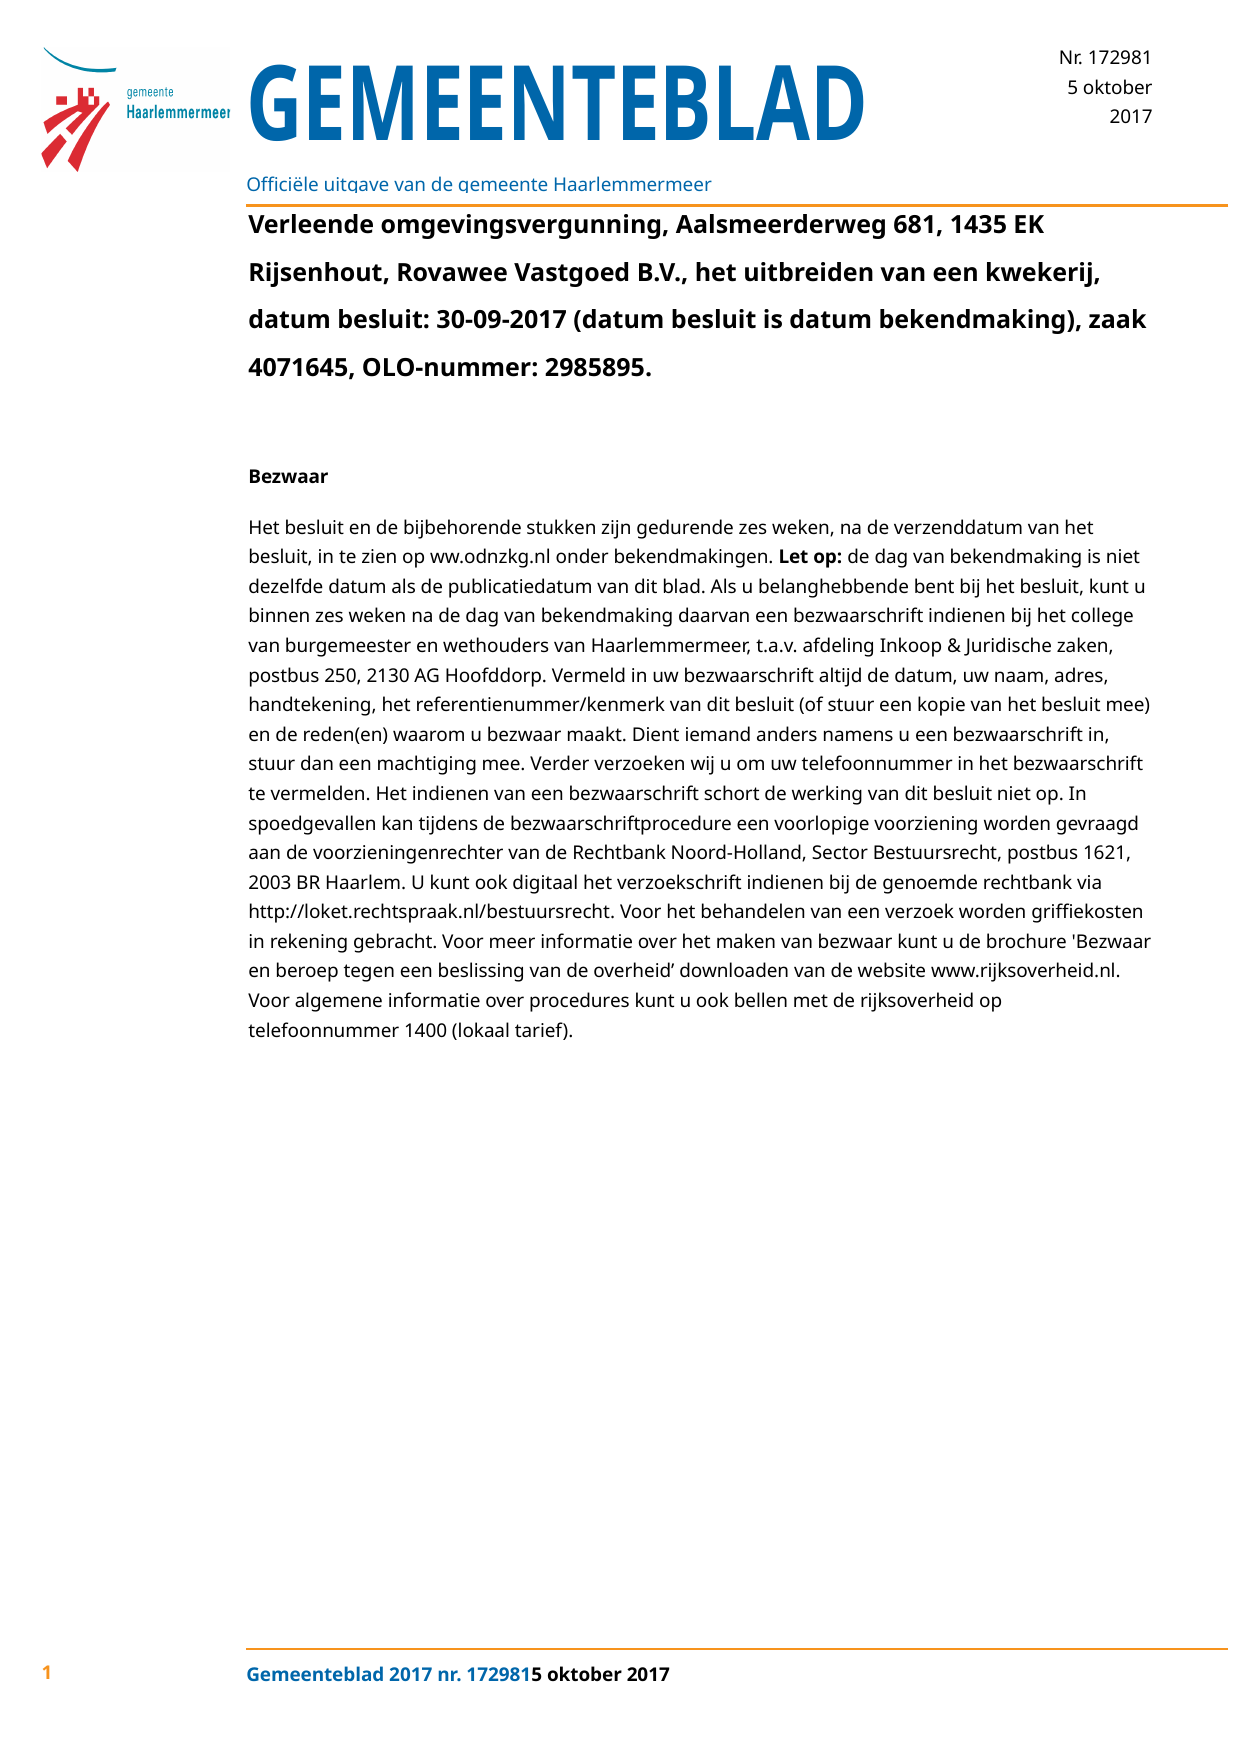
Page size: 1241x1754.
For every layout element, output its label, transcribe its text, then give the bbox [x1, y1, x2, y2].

text Het besluit en de bijbehorende stukken zijn gedurende zes weken, na de verzenddatum van het besluit, in te zien op ww.odnzkg.nl onder bekendmakingen. Let op: de dag van bekendmaking is niet dezelfde datum als de publicatiedatum van dit blad. Als u belanghebbende bent bij het besluit, kunt u binnen zes weken na de dag van bekendmaking daarvan een bezwaarschrift indienen bij het college van burgemeester en wethouders van Haarlemmermeer, t.a.v. afdeling Inkoop & Juridische zaken, postbus 250, 2130 AG Hoofddorp. Vermeld in uw bezwaarschrift altijd de datum, uw naam, adres, handtekening, het referentienummer/kenmerk van dit besluit (of stuur een kopie van het besluit mee) en de reden(en) waarom u bezwaar maakt. Dient iemand anders namens u een bezwaarschrift in, stuur dan een machtiging mee. Verder verzoeken wij u om uw telefoonnummer in het bezwaarschrift te vermelden. Het indienen van een bezwaarschrift schort de werking van dit besluit niet op. In spoedgevallen kan tijdens de bezwaarschriftprocedure een voorlopige voorziening worden gevraagd aan de voorzieningenrechter van de Rechtbank Noord-Holland, Sector Bestuursrecht, postbus 1621, 2003 BR Haarlem. U kunt ook digitaal het verzoekschrift indienen bij de genoemde rechtbank via http://loket.rechtspraak.nl/bestuursrecht. Voor het behandelen van een verzoek worden griffiekosten in rekening gebracht. Voor meer informatie over het maken van bezwaar kunt u de brochure 'Bezwaar en beroep tegen een beslissing van de overheid’ downloaden van de website www.rijksoverheid.nl. Voor algemene informatie over procedures kunt u ook bellen met de rijksoverheid op telefoonnummer 1400 (lokaal tarief). [248, 514, 1152, 1043]
picture [41, 47, 231, 172]
text Bezwaar [248, 463, 1152, 489]
text Verleende omgevingsvergunning, Aalsmeerderweg 681, 1435 EK Rijsenhout, Rovawee Vastgoed B.V., het uitbreiden van een kwekerij, datum besluit: 30-09-2017 (datum besluit is datum bekendmaking), zaak 4071645, OLO-nummer: 2985895. [248, 207, 1152, 384]
